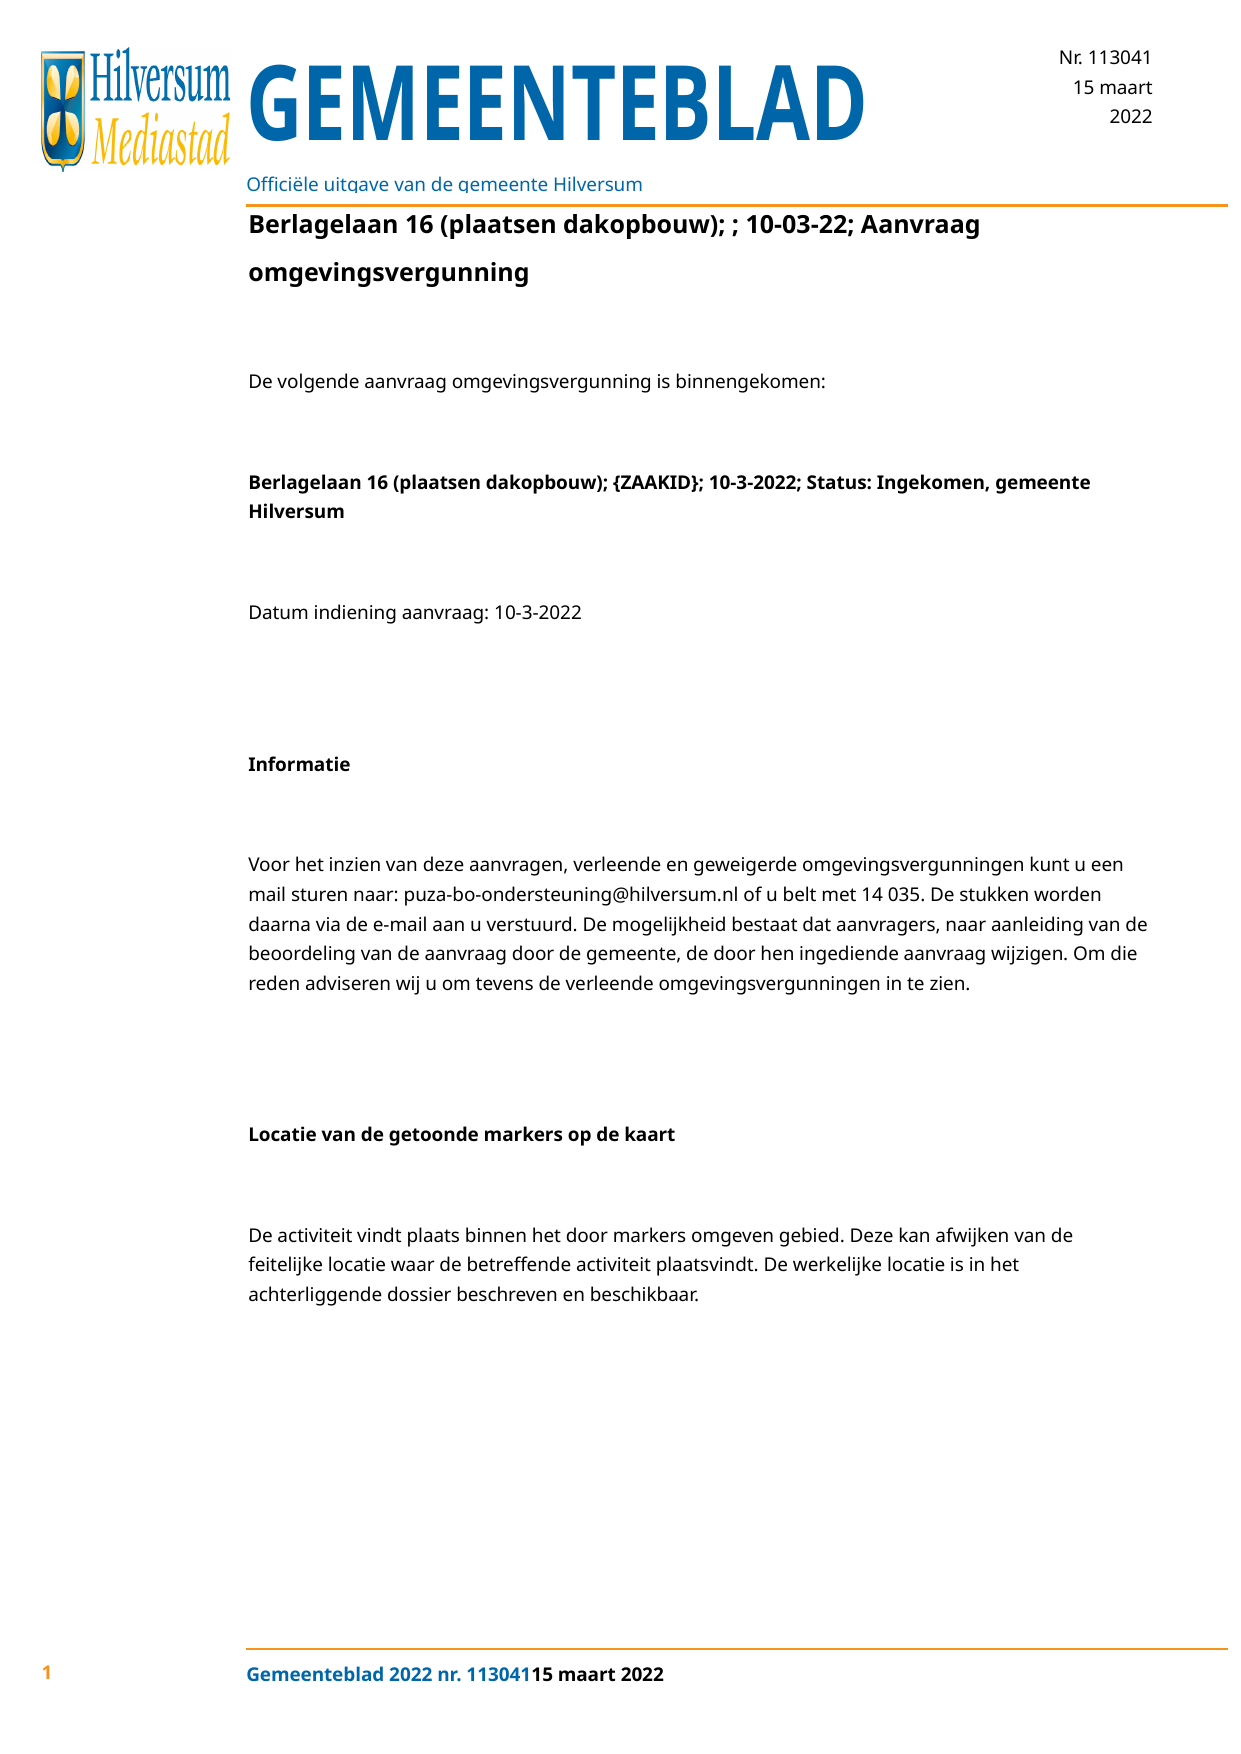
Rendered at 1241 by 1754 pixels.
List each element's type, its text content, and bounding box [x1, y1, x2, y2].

text De volgende aanvraag omgevingsvergunning is binnengekomen: [248, 368, 1152, 394]
text De activiteit vindt plaats binnen het door markers omgeven gebied. Deze kan afwijken van de feitelijke locatie waar de betreffende activiteit plaatsvindt. De werkelijke locatie is in het achterliggende dossier beschreven en beschikbaar. [248, 1222, 1152, 1307]
picture [41, 47, 231, 172]
text Informatie [248, 751, 1152, 777]
text Berlagelaan 16 (plaatsen dakopbouw); {ZAAKID}; 10-3-2022; Status: Ingekomen, gemeente Hilversum [248, 469, 1152, 524]
text Berlagelaan 16 (plaatsen dakopbouw); ; 10-03-22; Aanvraag omgevingsvergunning [248, 207, 1152, 288]
text Locatie van de getoonde markers op de kaart [248, 1121, 1152, 1147]
text Voor het inzien van deze aanvragen, verleende en geweigerde omgevingsvergunningen kunt u een mail sturen naar: puza-bo-ondersteuning@hilversum.nl of u belt met 14 035. De stukken worden daarna via de e-mail aan u verstuurd. De mogelijkheid bestaat dat aanvragers, naar aanleiding van de beoordeling van de aanvraag door de gemeente, de door hen ingediende aanvraag wijzigen. Om die reden adviseren wij u om tevens de verleende omgevingsvergunningen in te zien. [248, 852, 1152, 996]
text Datum indiening aanvraag: 10-3-2022 [248, 599, 1152, 625]
